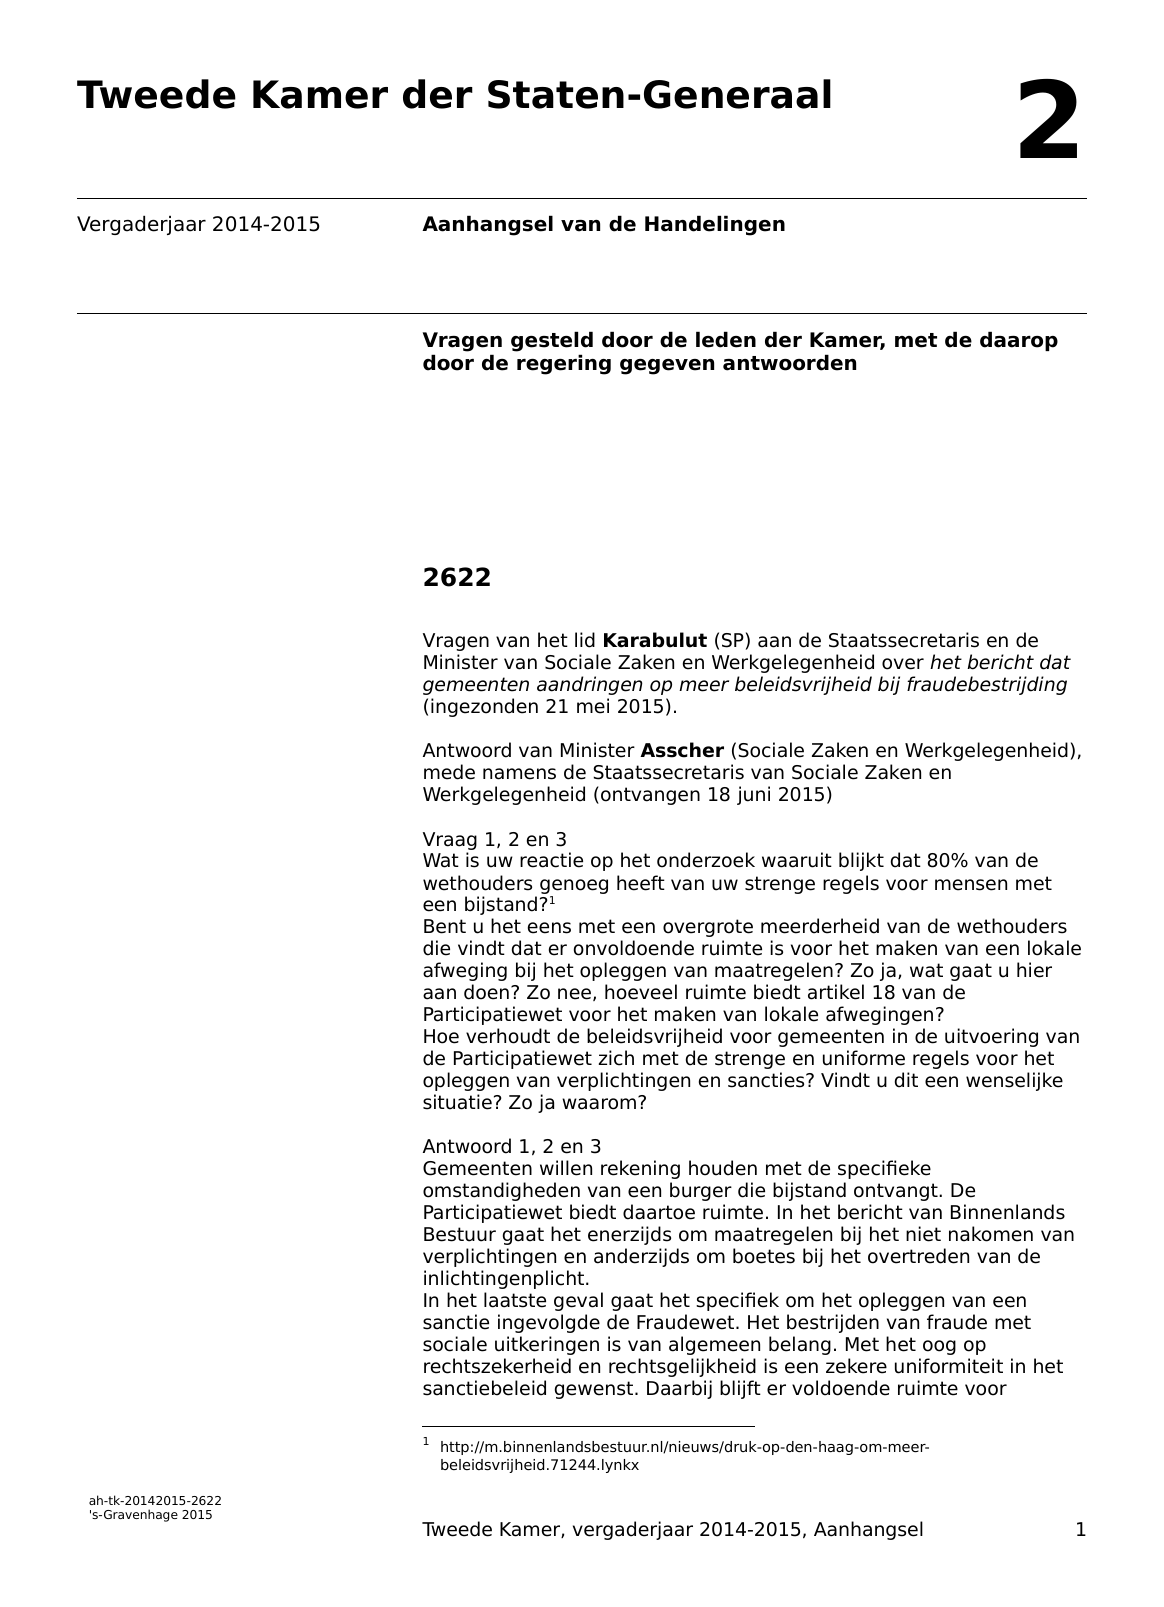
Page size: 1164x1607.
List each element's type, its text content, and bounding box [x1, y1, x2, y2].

text ah-tk-20142015-2622 [88, 1494, 323, 1508]
text Vragen van het lid Karabulut (SP) aan de Staatssecretaris en de Minister van Sociale Zaken en Werkgelegenheid over het bericht dat gemeenten aandringen op meer beleidsvrijheid bij fraudebestrijding (ingezonden 21 mei 2015). [422, 630, 1087, 718]
table_header 2 [886, 59, 1087, 198]
table_header Tweede Kamer der Staten-Generaal [77, 59, 886, 198]
table_cell [77, 314, 422, 375]
text Antwoord 1, 2 en 3 [422, 1136, 1087, 1158]
text 2622 [422, 563, 1087, 592]
table_cell Vergaderjaar 2014-2015 [77, 199, 422, 313]
text Wat is uw reactie op het onderzoek waaruit blijkt dat 80% van de wethouders genoeg heeft van uw strenge regels voor mensen met een bijstand? [422, 850, 1087, 916]
text Hoe verhoudt de beleidsvrijheid voor gemeenten in de uitvoering van de Participatiewet zich met de strenge en uniforme regels voor het opleggen van verplichtingen en sancties? Vindt u dit een wenselijke situatie? Zo ja waarom? [422, 1026, 1087, 1114]
text In het laatste geval gaat het specifiek om het opleggen van een sanctie ingevolgde de Fraudewet. Het bestrijden van fraude met sociale uitkeringen is van algemeen belang. Met het oog op rechtszekerheid en rechtsgelijkheid is een zekere uniformiteit in het sanctiebeleid gewenst. Daarbij blijft er voldoende ruimte voor [422, 1290, 1087, 1400]
text http://m.binnenlandsbestuur.nl/nieuws/druk-op-den-haag-om-meer-beleidsvrijheid.71244.lynkx [422, 1435, 1087, 1474]
table_cell Vragen gesteld door de leden der Kamer, met de daarop door de regering gegeven antwoorden [422, 314, 1087, 375]
text Gemeenten willen rekening houden met de specifieke omstandigheden van een burger die bijstand ontvangt. De Participatiewet biedt daartoe ruimte. In het bericht van Binnenlands Bestuur gaat het enerzijds om maatregelen bij het niet nakomen van verplichtingen en anderzijds om boetes bij het overtreden van de inlichtingenplicht. [422, 1158, 1087, 1290]
text Antwoord van Minister Asscher (Sociale Zaken en Werkgelegenheid), mede namens de Staatssecretaris van Sociale Zaken en Werkgelegenheid (ontvangen 18 juni 2015) [422, 740, 1087, 806]
text 's-Gravenhage 2015 [88, 1508, 323, 1522]
text Vraag 1, 2 en 3 [422, 828, 1087, 850]
table_cell Aanhangsel van de Handelingen [422, 199, 1087, 313]
text Bent u het eens met een overgrote meerderheid van de wethouders die vindt dat er onvoldoende ruimte is voor het maken van een lokale afweging bij het opleggen van maatregelen? Zo ja, wat gaat u hier aan doen? Zo nee, hoeveel ruimte biedt artikel 18 van de Participatiewet voor het maken van lokale afwegingen? [422, 916, 1087, 1026]
